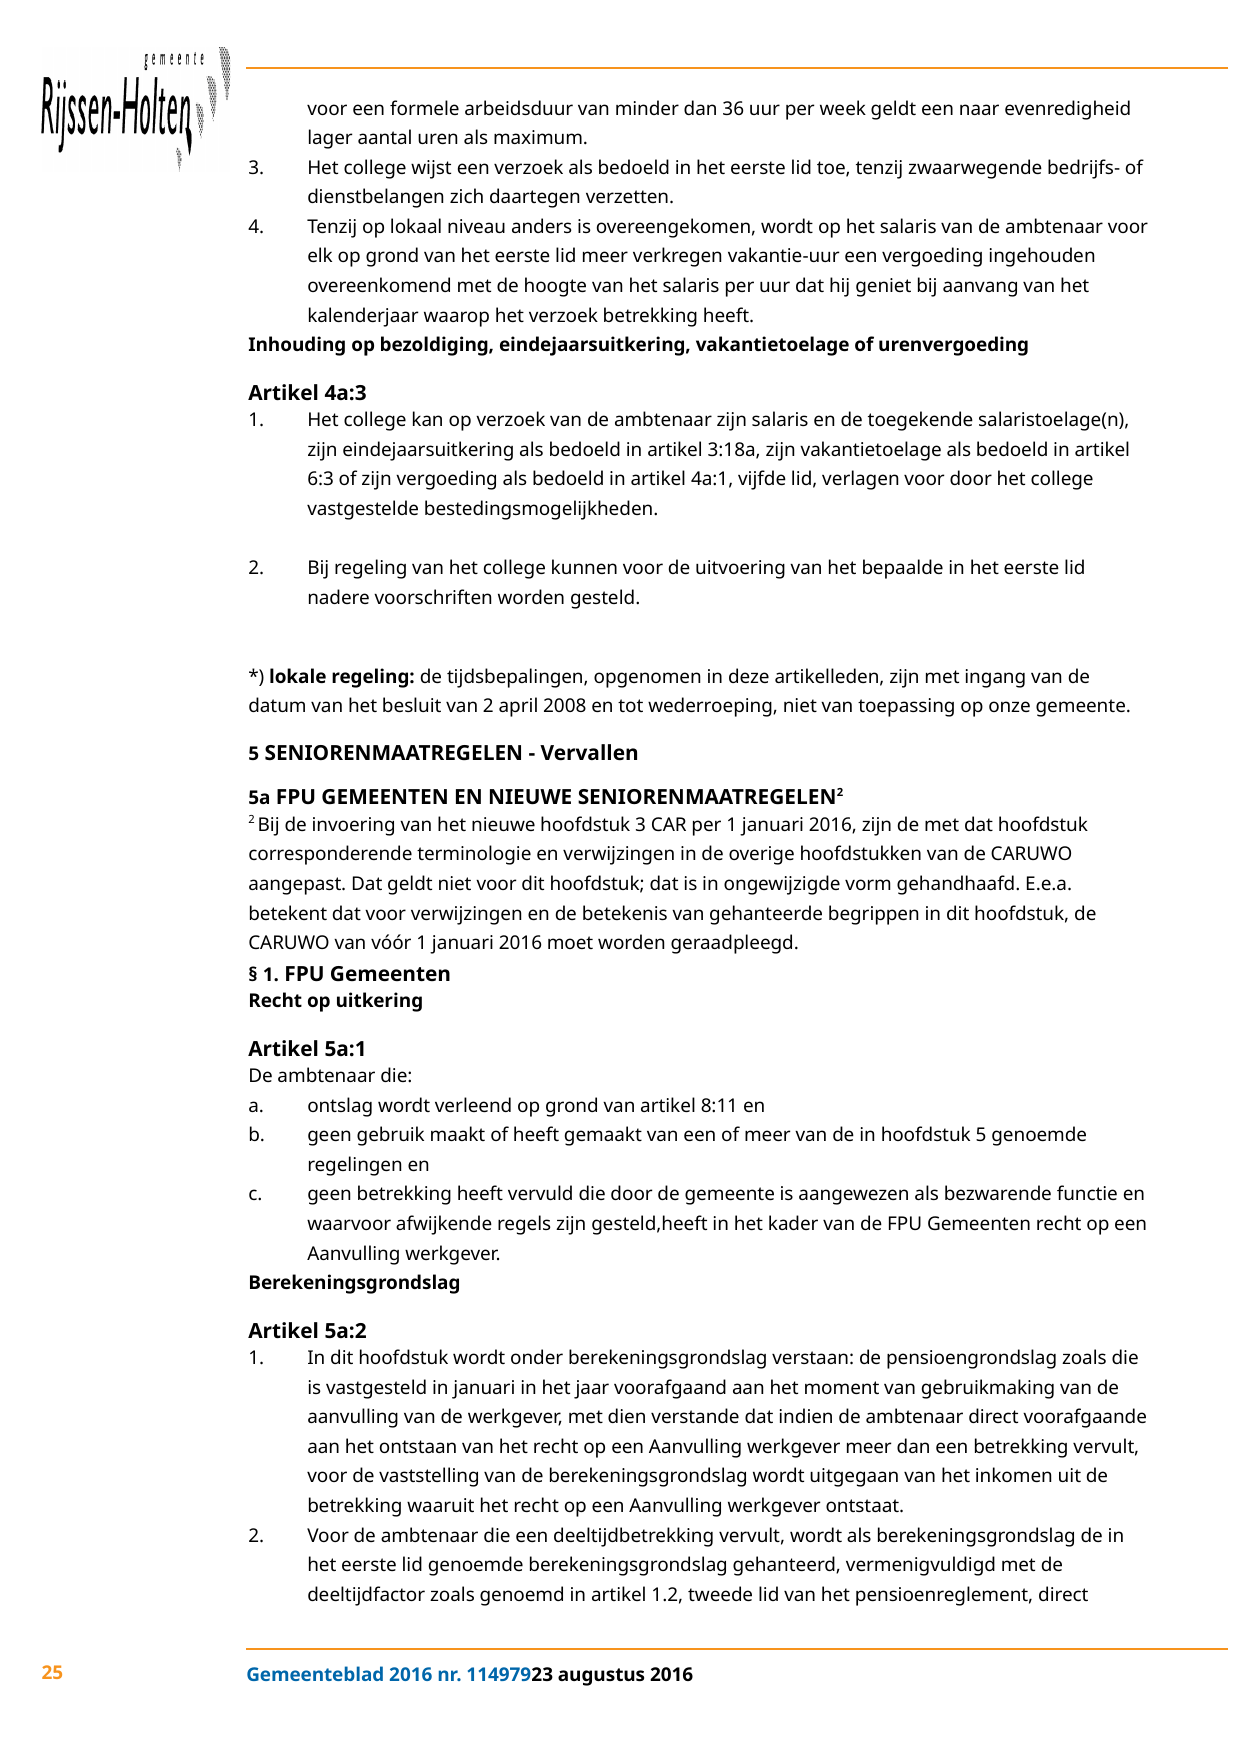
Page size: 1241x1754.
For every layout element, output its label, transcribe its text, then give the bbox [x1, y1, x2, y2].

text 5 SENIORENMAATREGELEN - Vervallen [248, 738, 1152, 766]
list Bij regeling van het college kunnen voor de uitvoering van het bepaalde in het eerste lid nadere voorschriften worden gesteld. [248, 554, 1152, 610]
list voor een formele arbeidsduur van minder dan 36 uur per week geldt een naar evenredigheid lager aantal uren als maximum. [248, 95, 1152, 150]
list In dit hoofdstuk wordt onder berekeningsgrondslag verstaan: de pensioengrondslag zoals die is vastgesteld in januari in het jaar voorafgaand aan het moment van gebruikmaking van de aanvulling van de werkgever, met dien verstande dat indien de ambtenaar direct voorafgaande aan het ontstaan van het recht op een Aanvulling werkgever meer dan een betrekking vervult, voor de vaststelling van de berekeningsgrondslag wordt uitgegaan van het inkomen uit de betrekking waaruit het recht op een Aanvulling werkgever ontstaat. [248, 1344, 1152, 1518]
text Artikel 4a:3 [248, 378, 1152, 406]
text Inhouding op bezoldiging, eindejaarsuitkering, vakantietoelage of urenvergoeding [248, 331, 1152, 357]
picture [41, 47, 231, 172]
text De ambtenaar die: [248, 1062, 1152, 1088]
text *) lokale regeling: de tijdsbepalingen, opgenomen in deze artikelleden, zijn met ingang van de datum van het besluit van 2 april 2008 en tot wederroeping, niet van toepassing op onze gemeente. [248, 663, 1152, 718]
list Voor de ambtenaar die een deeltijdbetrekking vervult, wordt als berekeningsgrondslag de in het eerste lid genoemde berekeningsgrondslag gehanteerd, vermenigvuldigd met de deeltijdfactor zoals genoemd in artikel 1.2, tweede lid van het pensioenreglement, direct [248, 1522, 1152, 1607]
list geen betrekking heeft vervuld die door de gemeente is aangewezen als bezwarende functie en waarvoor afwijkende regels zijn gesteld,heeft in het kader van de FPU Gemeenten recht op een Aanvulling werkgever. [248, 1181, 1152, 1266]
text Artikel 5a:2 [248, 1316, 1152, 1344]
text 5a FPU GEMEENTEN EN NIEUWE SENIORENMAATREGELEN2 [248, 782, 1152, 811]
list geen gebruik maakt of heeft gemaakt van een of meer van de in hoofdstuk 5 genoemde regelingen en [248, 1121, 1152, 1177]
text Recht op uitkering [248, 987, 1152, 1013]
text § 1. FPU Gemeenten [248, 959, 1152, 987]
list ontslag wordt verleend op grond van artikel 8:11 en [248, 1092, 1152, 1118]
text 2 Bij de invoering van het nieuwe hoofdstuk 3 CAR per 1 januari 2016, zijn de met dat hoofdstuk corresponderende terminologie en verwijzingen in de overige hoofdstukken van de CARUWO aangepast. Dat geldt niet voor dit hoofdstuk; dat is in ongewijzigde vorm gehandhaafd. E.e.a. betekent dat voor verwijzingen en de betekenis van gehanteerde begrippen in dit hoofdstuk, de CARUWO van vóór 1 januari 2016 moet worden geraadpleegd. [248, 811, 1152, 955]
list Het college wijst een verzoek als bedoeld in het eerste lid toe, tenzij zwaarwegende bedrijfs- of dienstbelangen zich daartegen verzetten. [248, 154, 1152, 209]
text Berekeningsgrondslag [248, 1269, 1152, 1295]
list Het college kan op verzoek van de ambtenaar zijn salaris en de toegekende salaristoelage(n), zijn eindejaarsuitkering als bedoeld in artikel 3:18a, zijn vakantietoelage als bedoeld in artikel 6:3 of zijn vergoeding als bedoeld in artikel 4a:1, vijfde lid, verlagen voor door het college vastgestelde bestedingsmogelijkheden. [248, 406, 1152, 521]
list Tenzij op lokaal niveau anders is overeengekomen, wordt op het salaris van de ambtenaar voor elk op grond van het eerste lid meer verkregen vakantie-uur een vergoeding ingehouden overeenkomend met de hoogte van het salaris per uur dat hij geniet bij aanvang van het kalenderjaar waarop het verzoek betrekking heeft. [248, 213, 1152, 328]
text Artikel 5a:1 [248, 1034, 1152, 1062]
